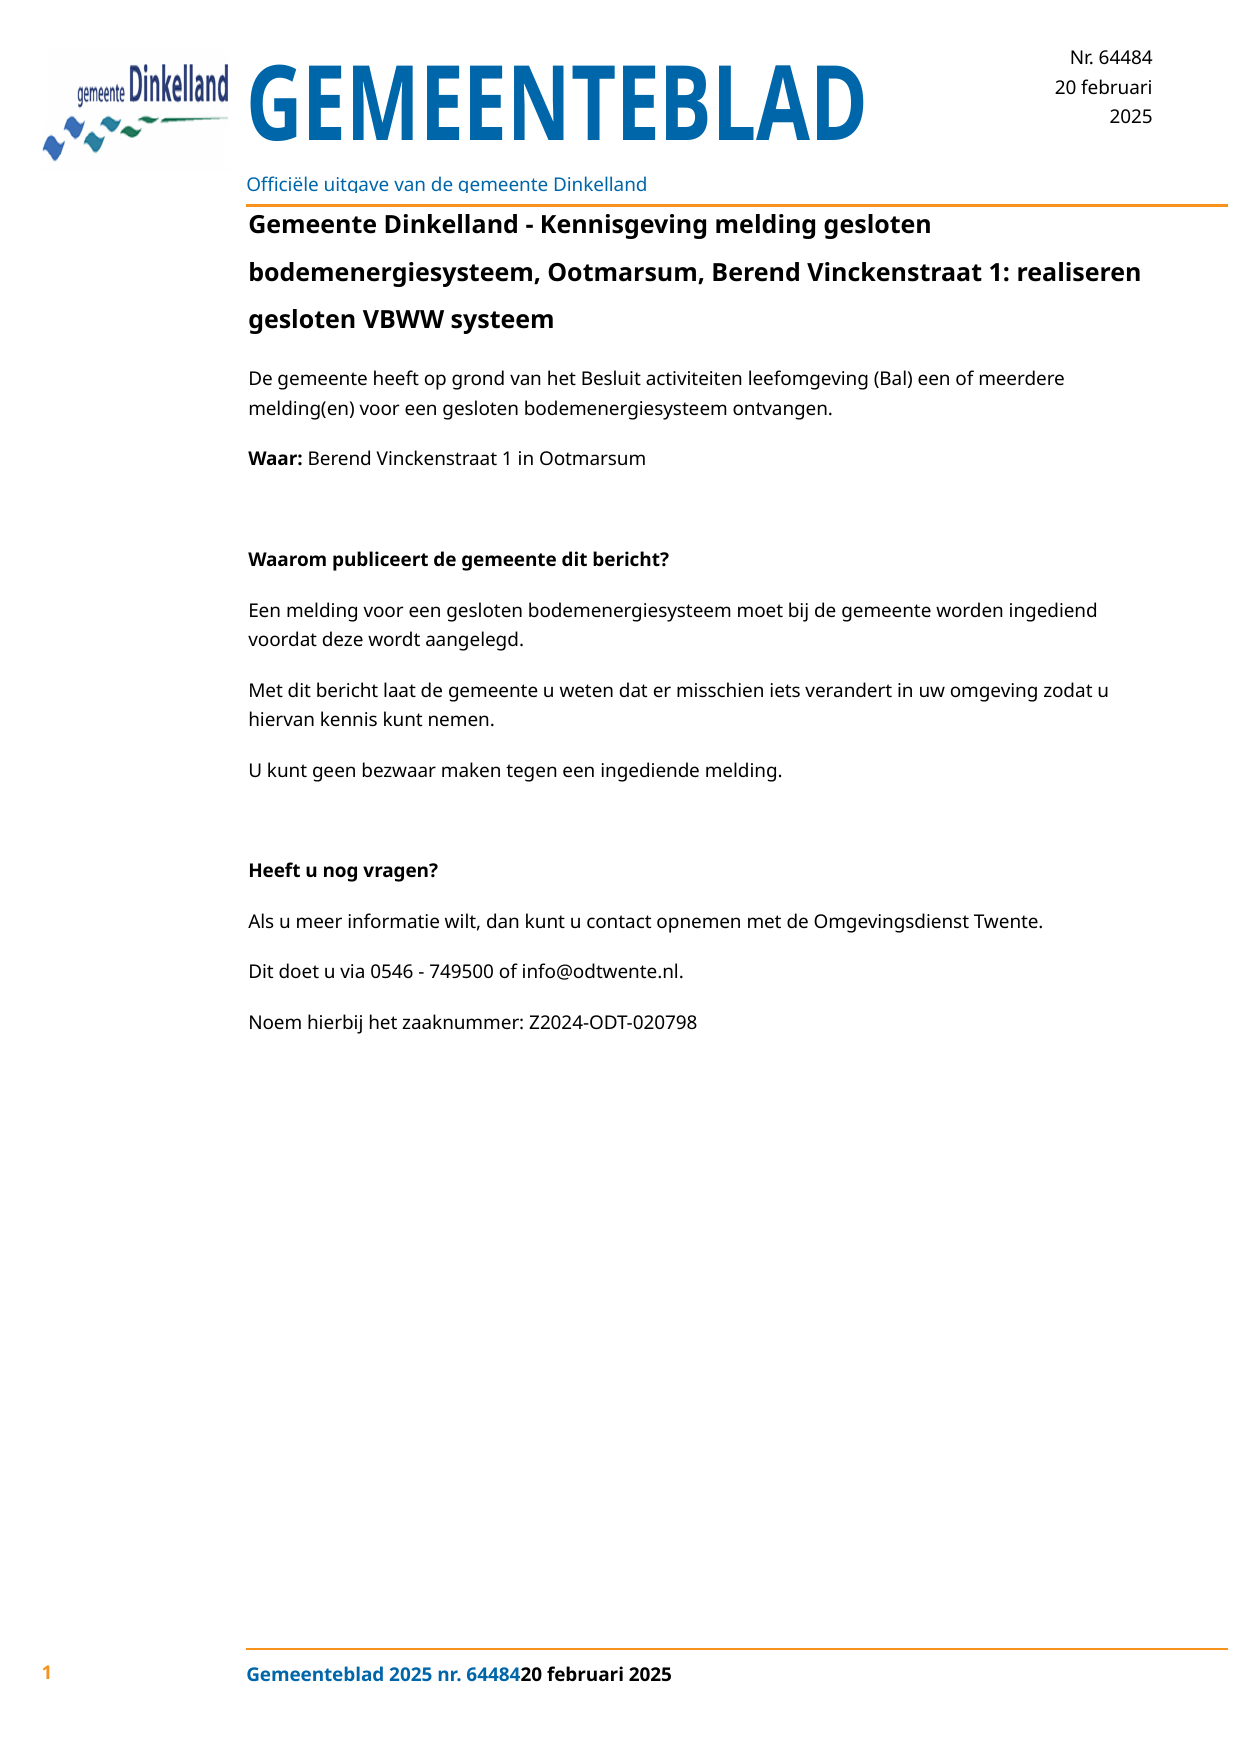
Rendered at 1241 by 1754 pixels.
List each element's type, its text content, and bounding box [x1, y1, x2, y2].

text Heeft u nog vragen? [248, 858, 1152, 883]
text Dit doet u via 0546 - 749500 of info@odtwente.nl. [248, 958, 1152, 984]
text Een melding voor een gesloten bodemenergiesysteem moet bij de gemeente worden ingediend voordat deze wordt aangelegd. [248, 597, 1152, 652]
text Als u meer informatie wilt, dan kunt u contact opnemen met de Omgevingsdienst Twente. [248, 908, 1152, 934]
text U kunt geen bezwaar maken tegen een ingediende melding. [248, 757, 1152, 782]
picture [41, 47, 231, 172]
text Waar: Berend Vinckenstraat 1 in Ootmarsum [248, 446, 1152, 471]
text De gemeente heeft op grond van het Besluit activiteiten leefomgeving (Bal) een of meerdere melding(en) voor een gesloten bodemenergiesysteem ontvangen. [248, 366, 1152, 421]
text Met dit bericht laat de gemeente u weten dat er misschien iets verandert in uw omgeving zodat u hiervan kennis kunt nemen. [248, 677, 1152, 732]
text Waarom publiceert de gemeente dit bericht? [248, 546, 1152, 572]
text Noem hierbij het zaaknummer: Z2024-ODT-020798 [248, 1009, 1152, 1034]
text Gemeente Dinkelland - Kennisgeving melding gesloten bodemenergiesysteem, Ootmarsum, Berend Vinckenstraat 1: realiseren gesloten VBWW systeem [248, 207, 1152, 336]
